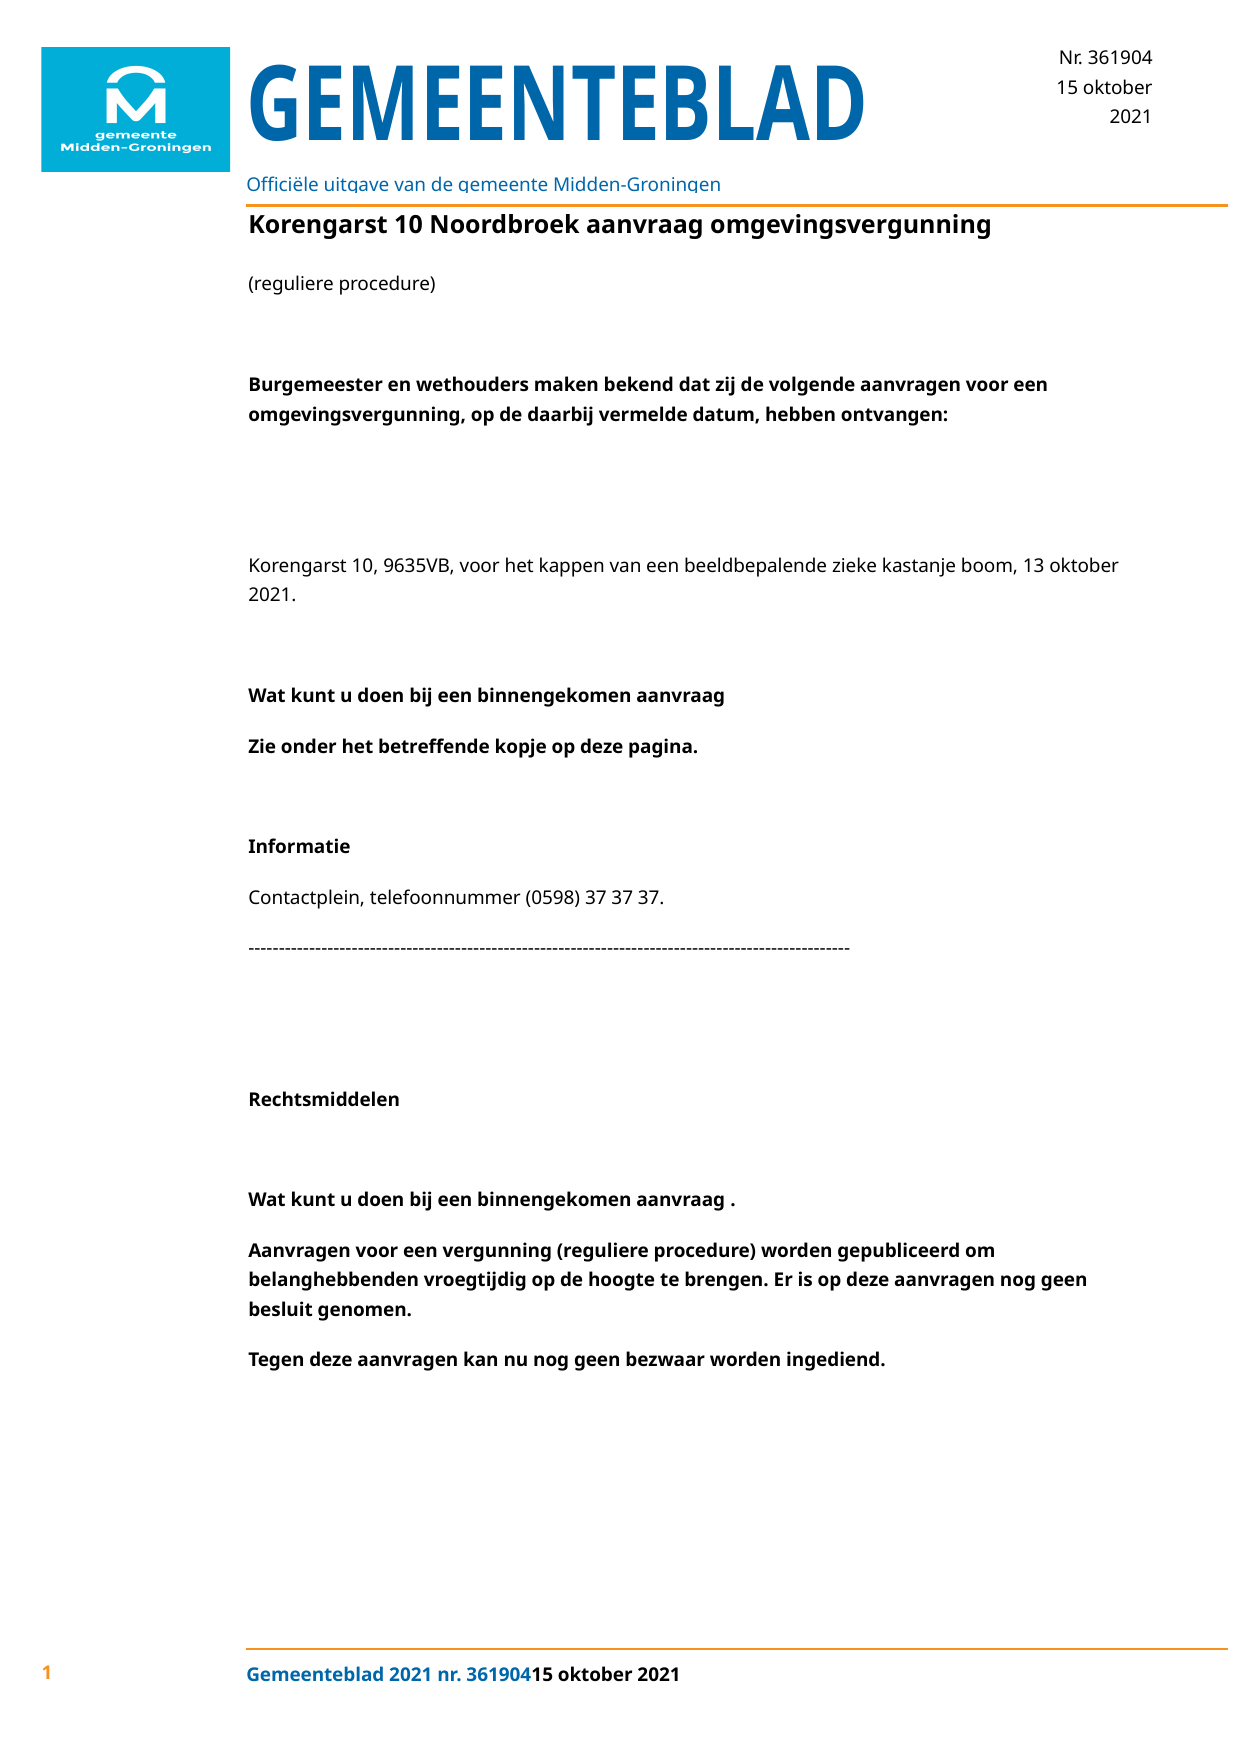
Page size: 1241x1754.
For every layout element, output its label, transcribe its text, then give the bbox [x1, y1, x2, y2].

text Rechtsmiddelen [248, 1086, 1152, 1111]
text Contactplein, telefoonnummer (0598) 37 37 37. [248, 884, 1152, 910]
text Wat kunt u doen bij een binnengekomen aanvraag [248, 682, 1152, 708]
text Aanvragen voor een vergunning (reguliere procedure) worden gepubliceerd om belanghebbenden vroegtijdig op de hoogte te brengen. Er is op deze aanvragen nog geen besluit genomen. [248, 1237, 1152, 1322]
text Zie onder het betreffende kopje op deze pagina. [248, 733, 1152, 758]
text Informatie [248, 834, 1152, 859]
text --------------------------------------------------------------------------------------------------- [248, 934, 1152, 960]
text (reguliere procedure) [248, 270, 1152, 296]
picture [184, 146, 190, 153]
text Korengarst 10, 9635VB, voor het kappen van een beeldbepalende zieke kastanje boom, 13 oktober 2021. [248, 552, 1152, 607]
text Tegen deze aanvragen kan nu nog geen bezwaar worden ingediend. [248, 1347, 1152, 1372]
picture [107, 89, 165, 122]
text Wat kunt u doen bij een binnengekomen aanvraag . [248, 1187, 1152, 1212]
text Korengarst 10 Noordbroek aanvraag omgevingsvergunning [248, 207, 1152, 241]
text Burgemeester en wethouders maken bekend dat zij de volgende aanvragen voor een omgevingsvergunning, op de daarbij vermelde datum, hebben ontvangen: [248, 371, 1152, 426]
picture [108, 66, 164, 82]
